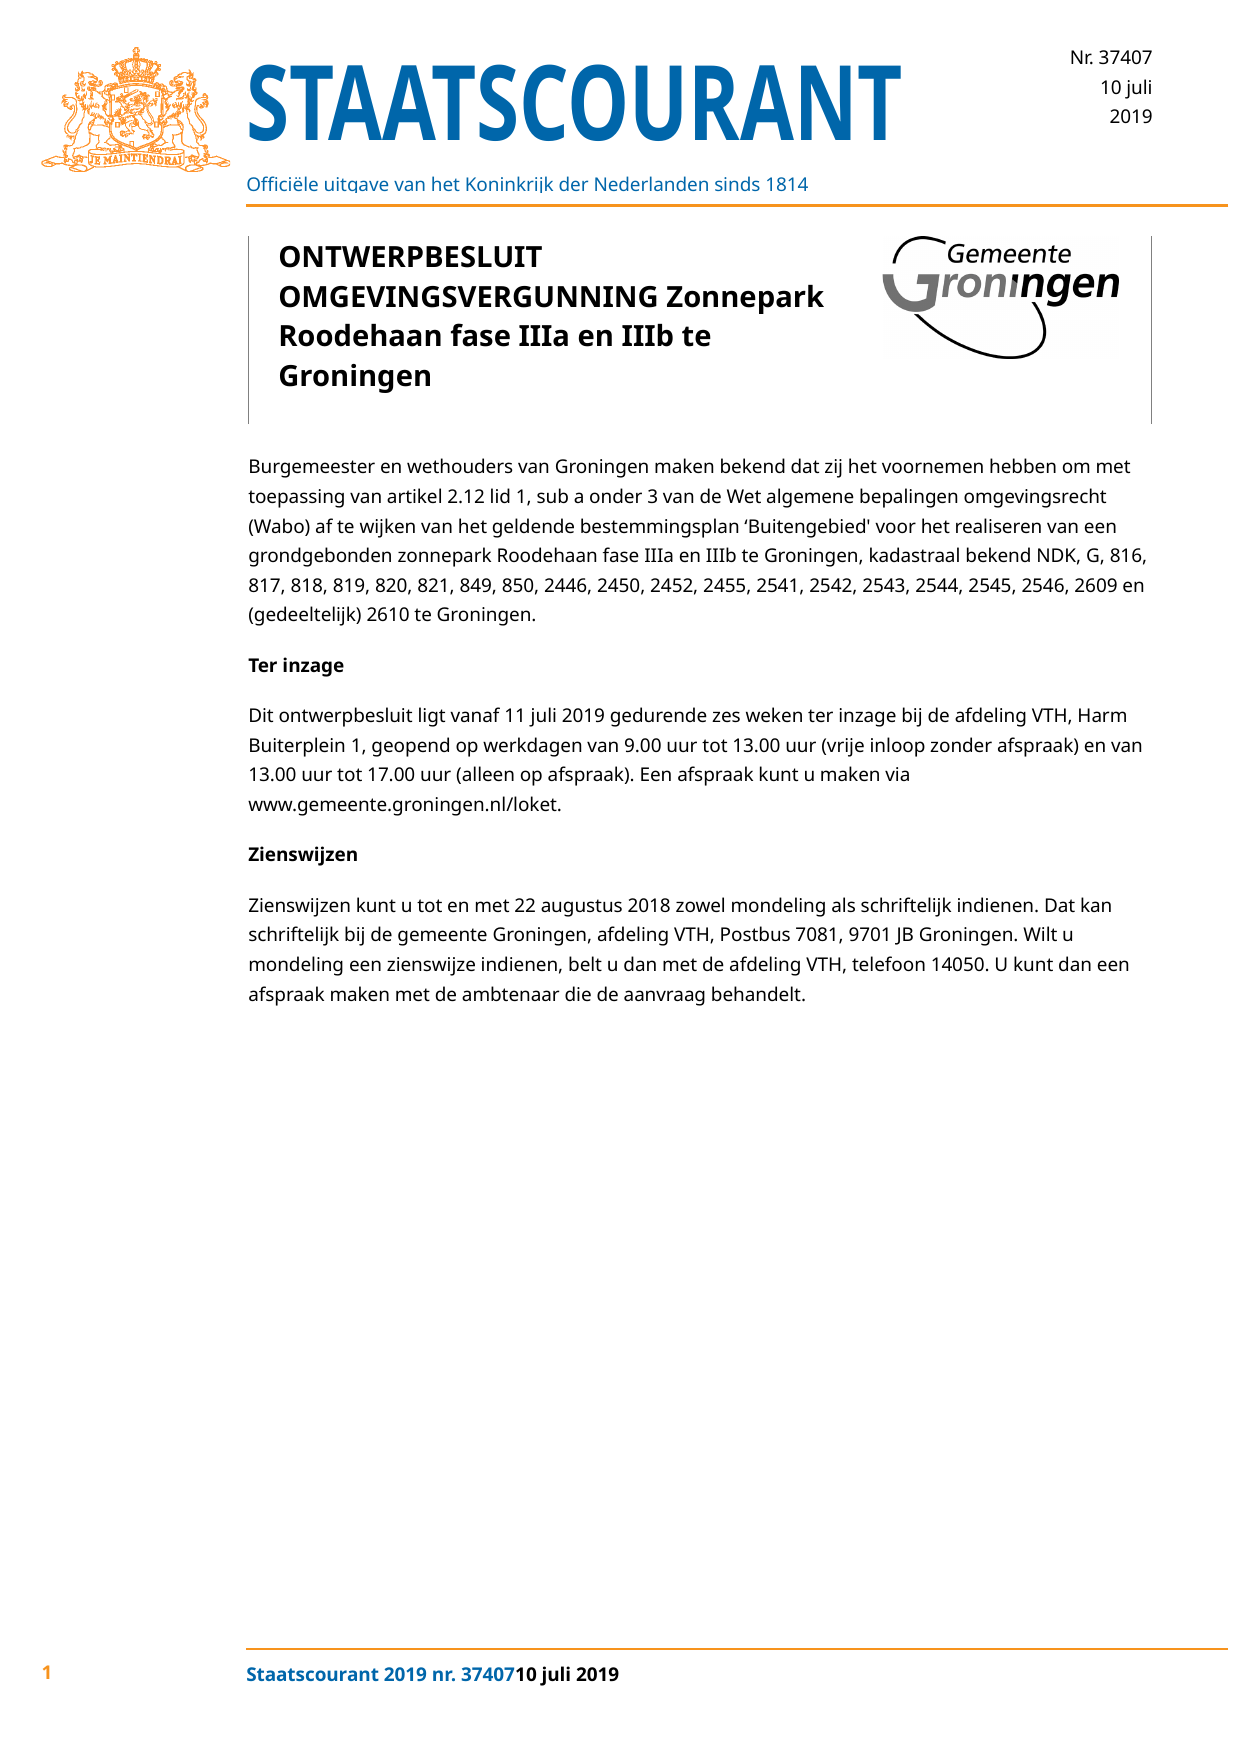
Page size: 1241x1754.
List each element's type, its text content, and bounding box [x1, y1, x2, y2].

text Zienswijzen kunt u tot en met 22 augustus 2018 zowel mondeling als schriftelijk indienen. Dat kan schriftelijk bij de gemeente Groningen, afdeling VTH, Postbus 7081, 9701 JB Groningen. Wilt u mondeling een zienswijze indienen, belt u dan met de afdeling VTH, telefoon 14050. U kunt dan een afspraak maken met de ambtenaar die de aanvraag behandelt. [248, 892, 1152, 1006]
table_header [850, 359, 1151, 424]
text Dit ontwerpbesluit ligt vanaf 11 juli 2019 gedurende zes weken ter inzage bij de afdeling VTH, Harm Buiterplein 1, geopend op werkdagen van 9.00 uur tot 13.00 uur (vrije inloop zonder afspraak) en van 13.00 uur tot 17.00 uur (alleen op afspraak). Een afspraak kunt u maken via www.gemeente.groningen.nl/loket. [248, 702, 1152, 817]
table_header [1119, 236, 1151, 358]
text Zienswijzen [248, 842, 1152, 867]
picture [882, 236, 1119, 359]
table_header [850, 236, 882, 358]
table_header ONTWERPBESLUIT OMGEVINGSVERGUNNING Zonnepark Roodehaan fase IIIa en IIIb te Groningen [249, 236, 850, 424]
text Burgemeester en wethouders van Groningen maken bekend dat zij het voornemen hebben om met toepassing van artikel 2.12 lid 1, sub a onder 3 van de Wet algemene bepalingen omgevingsrecht (Wabo) af te wijken van het geldende bestemmingsplan ‘Buitengebied' voor het realiseren van een grondgebonden zonnepark Roodehaan fase IIIa en IIIb te Groningen, kadastraal bekend NDK, G, 816, 817, 818, 819, 820, 821, 849, 850, 2446, 2450, 2452, 2455, 2541, 2542, 2543, 2544, 2545, 2546, 2609 en (gedeeltelijk) 2610 te Groningen. [248, 454, 1152, 627]
picture [41, 47, 231, 172]
text Ter inzage [248, 652, 1152, 678]
